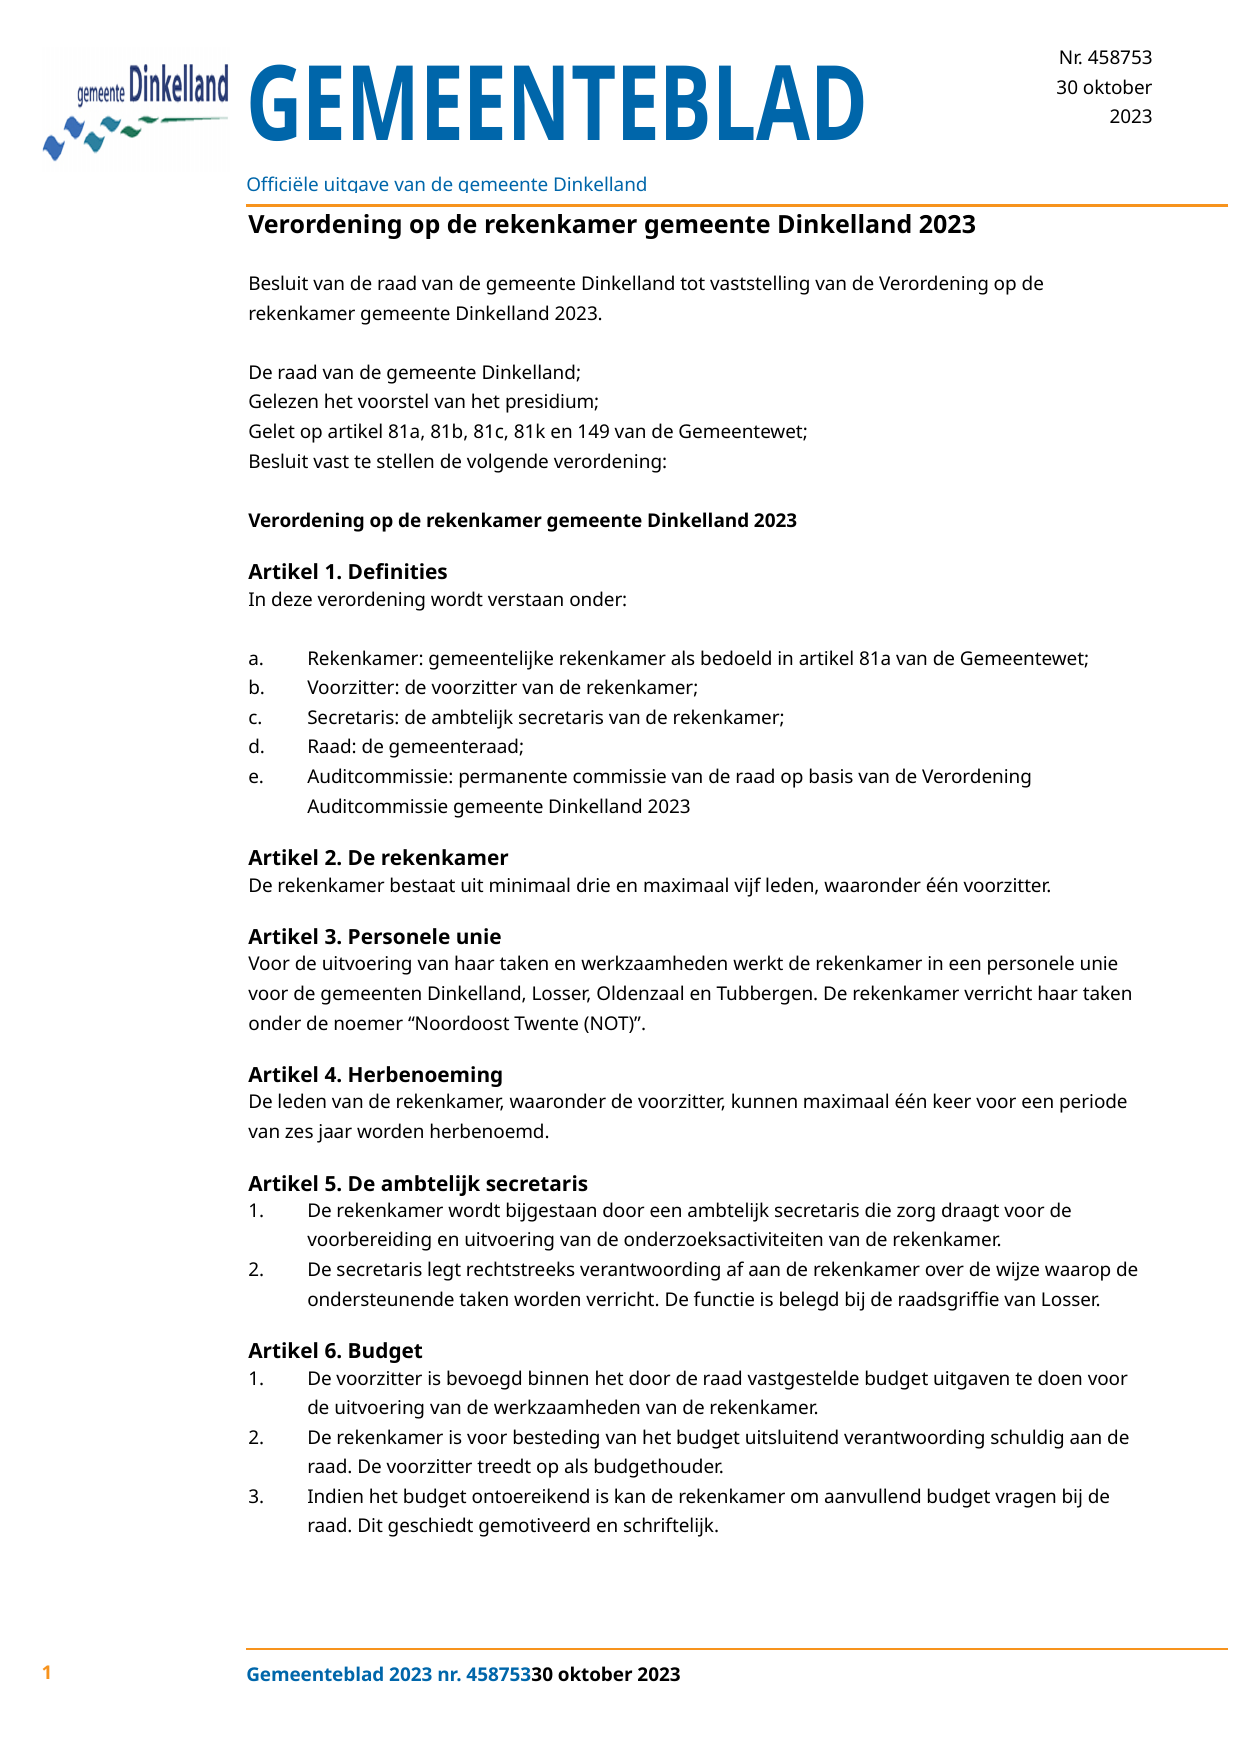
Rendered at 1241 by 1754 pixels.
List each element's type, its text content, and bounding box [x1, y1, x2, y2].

list Raad: de gemeenteraad; [248, 734, 1152, 759]
text Artikel 3. Personele unie [248, 922, 1152, 951]
text Besluit van de raad van de gemeente Dinkelland tot vaststelling van de Verordening op de rekenkamer gemeente Dinkelland 2023. [248, 270, 1152, 326]
list Auditcommissie: permanente commissie van de raad op basis van de Verordening Auditcommissie gemeente Dinkelland 2023 [248, 763, 1152, 819]
list De voorzitter is bevoegd binnen het door de raad vastgestelde budget uitgaven te doen voor de uitvoering van de werkzaamheden van de rekenkamer. [248, 1365, 1152, 1420]
text Gelet op artikel 81a, 81b, 81c, 81k en 149 van de Gemeentewet; [248, 418, 1152, 444]
text Artikel 6. Budget [248, 1336, 1152, 1365]
list Rekenkamer: gemeentelijke rekenkamer als bedoeld in artikel 81a van de Gemeentewet; [248, 645, 1152, 671]
text Artikel 2. De rekenkamer [248, 843, 1152, 872]
text Artikel 4. Herbenoeming [248, 1060, 1152, 1089]
text De rekenkamer bestaat uit minimaal drie en maximaal vijf leden, waaronder één voorzitter. [248, 872, 1152, 897]
text In deze verordening wordt verstaan onder: [248, 586, 1152, 612]
list Indien het budget ontoereikend is kan de rekenkamer om aanvullend budget vragen bij de raad. Dit geschiedt gemotiveerd en schriftelijk. [248, 1483, 1152, 1538]
text De leden van de rekenkamer, waaronder de voorzitter, kunnen maximaal één keer voor een periode van zes jaar worden herbenoemd. [248, 1089, 1152, 1144]
list De secretaris legt rechtstreeks verantwoording af aan de rekenkamer over de wijze waarop de ondersteunende taken worden verricht. De functie is belegd bij de raadsgriffie van Losser. [248, 1256, 1152, 1312]
list Voorzitter: de voorzitter van de rekenkamer; [248, 674, 1152, 700]
text Artikel 5. De ambtelijk secretaris [248, 1169, 1152, 1197]
text Artikel 1. Definities [248, 557, 1152, 586]
list De rekenkamer wordt bijgestaan door een ambtelijk secretaris die zorg draagt voor de voorbereiding en uitvoering van de onderzoeksactiviteiten van de rekenkamer. [248, 1197, 1152, 1252]
text Verordening op de rekenkamer gemeente Dinkelland 2023 [248, 507, 1152, 533]
picture [41, 47, 231, 172]
text De raad van de gemeente Dinkelland; [248, 359, 1152, 385]
text Gelezen het voorstel van het presidium; [248, 389, 1152, 414]
text Voor de uitvoering van haar taken en werkzaamheden werkt de rekenkamer in een personele unie voor de gemeenten Dinkelland, Losser, Oldenzaal en Tubbergen. De rekenkamer verricht haar taken onder de noemer “Noordoost Twente (NOT)”. [248, 951, 1152, 1036]
text Verordening op de rekenkamer gemeente Dinkelland 2023 [248, 207, 1152, 241]
list Secretaris: de ambtelijk secretaris van de rekenkamer; [248, 704, 1152, 730]
list De rekenkamer is voor besteding van het budget uitsluitend verantwoording schuldig aan de raad. De voorzitter treedt op als budgethouder. [248, 1424, 1152, 1479]
text Besluit vast te stellen de volgende verordening: [248, 448, 1152, 473]
